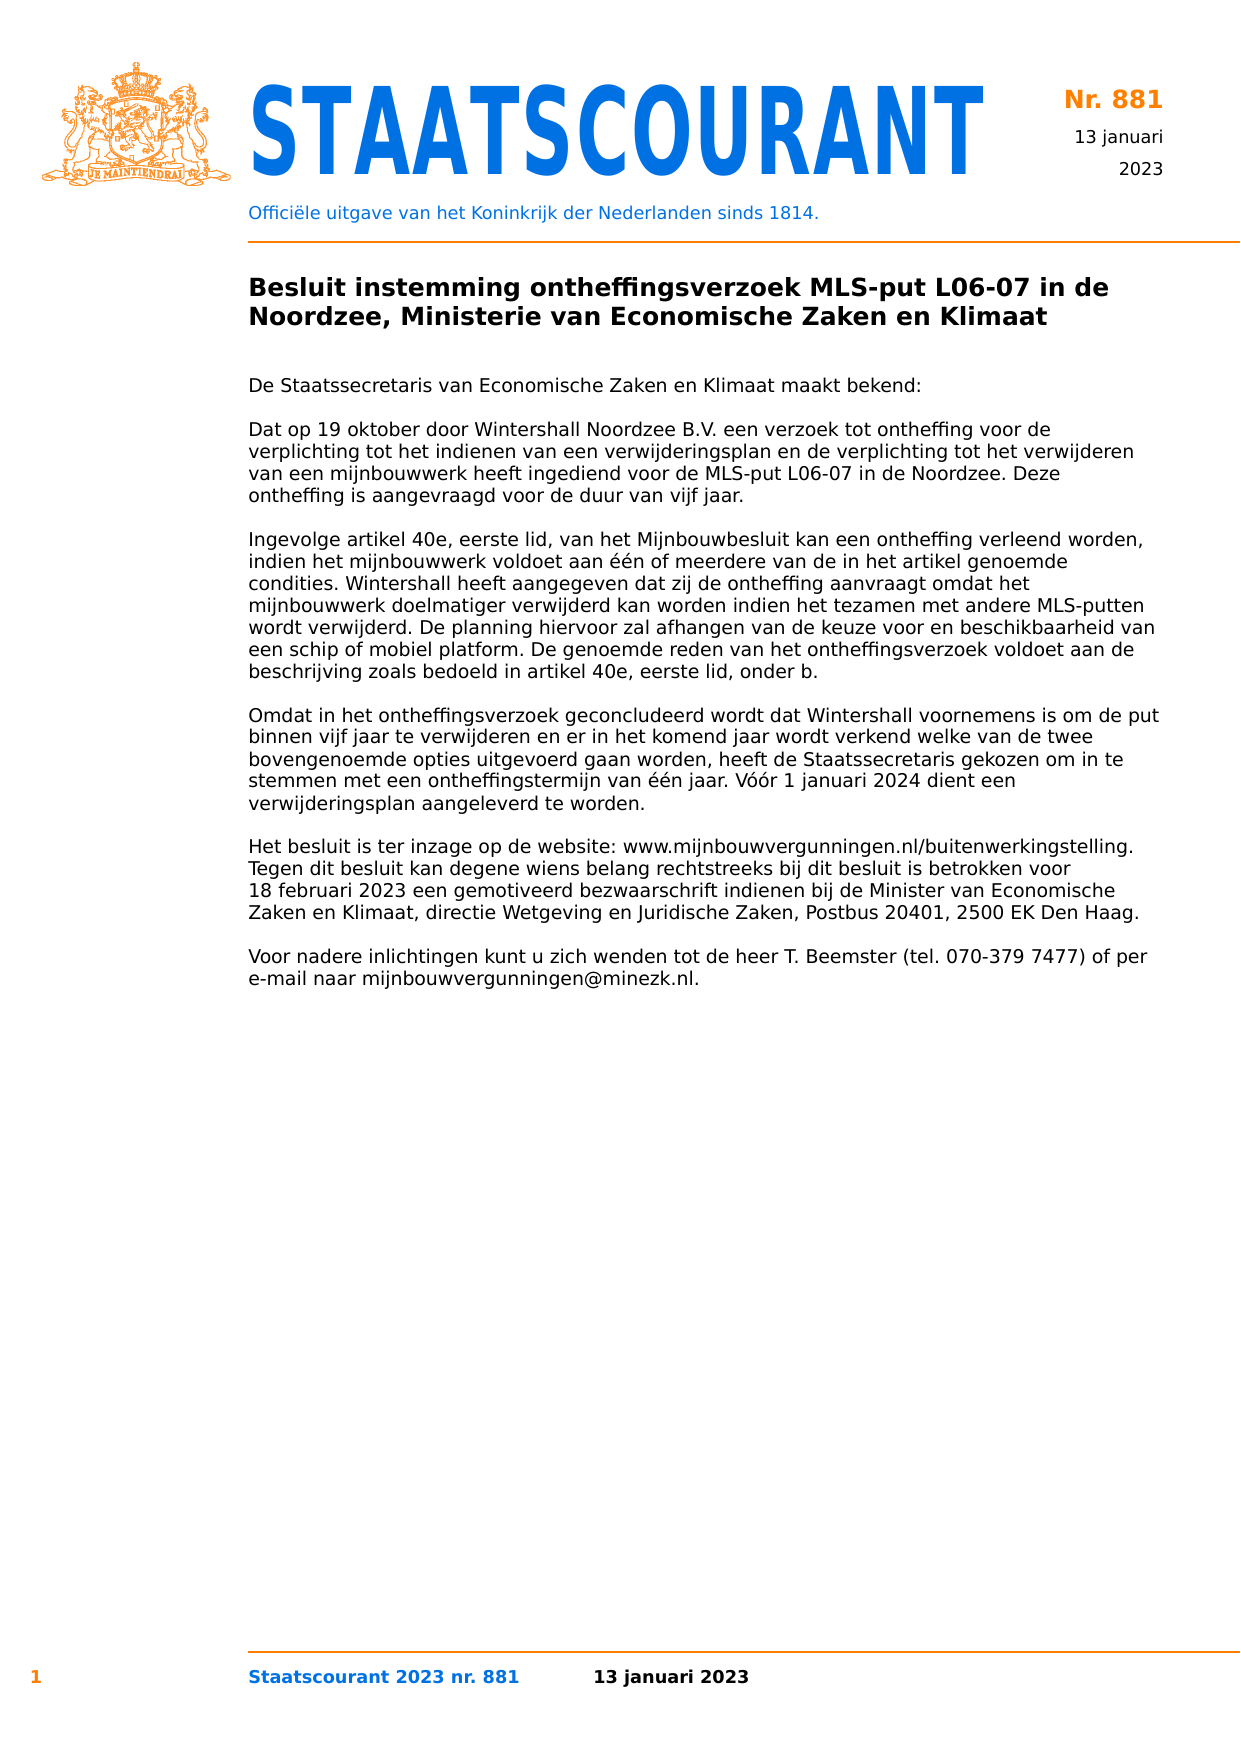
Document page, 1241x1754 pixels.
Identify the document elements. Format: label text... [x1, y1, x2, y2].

text De Staatssecretaris van Economische Zaken en Klimaat maakt bekend: [248, 375, 1163, 397]
text Omdat in het ontheffingsverzoek geconcludeerd wordt dat Wintershall voornemens is om de put binnen vijf jaar te verwijderen en er in het komend jaar wordt verkend welke van de twee bovengenoemde opties uitgevoerd gaan worden, heeft de Staatssecretaris gekozen om in te stemmen met een ontheffingstermijn van één jaar. Vóór 1 januari 2024 dient een verwijderingsplan aangeleverd te worden. [248, 704, 1163, 814]
picture [41, 62, 231, 186]
text Het besluit is ter inzage op de website: www.mijnbouwvergunningen.nl/buitenwerkingstelling. Tegen dit besluit kan degene wiens belang rechtstreeks bij dit besluit is betrokken voor 18 februari 2023 een gemotiveerd bezwaarschrift indienen bij de Minister van Economische Zaken en Klimaat, directie Wetgeving en Juridische Zaken, Postbus 20401, 2500 EK Den Haag. [248, 836, 1163, 924]
table_header Nr. 881 [998, 62, 1240, 121]
table_header [25, 62, 248, 241]
table_cell Officiële uitgave van het Koninkrijk der Nederlanden sinds 1814. [248, 203, 1240, 241]
table_cell 2023 [998, 153, 1240, 203]
text Ingevolge artikel 40e, eerste lid, van het Mijnbouwbesluit kan een ontheffing verleend worden, indien het mijnbouwwerk voldoet aan één of meerdere van de in het artikel genoemde condities. Wintershall heeft aangegeven dat zij de ontheffing aanvraagt omdat het mijnbouwwerk doelmatiger verwijderd kan worden indien het tezamen met andere MLS-putten wordt verwijderd. De planning hiervoor zal afhangen van de keuze voor en beschikbaarheid van een schip of mobiel platform. De genoemde reden van het ontheffingsverzoek voldoet aan de beschrijving zoals bedoeld in artikel 40e, eerste lid, onder b. [248, 529, 1163, 683]
text Voor nadere inlichtingen kunt u zich wenden tot de heer T. Beemster (tel. 070-379 7477) of per e-mail naar mijnbouwvergunningen@minezk.nl. [248, 946, 1163, 990]
subtitle Besluit instemming ontheffingsverzoek MLS-put L06-07 in de Noordzee, Ministerie van Economische Zaken en Klimaat [248, 273, 1163, 331]
table_cell 13 januari [998, 121, 1240, 153]
table_header STAATSCOURANT [248, 62, 998, 203]
text Dat op 19 oktober door Wintershall Noordzee B.V. een verzoek tot ontheffing voor de verplichting tot het indienen van een verwijderingsplan en de verplichting tot het verwijderen van een mijnbouwwerk heeft ingediend voor de MLS-put L06-07 in de Noordzee. Deze ontheffing is aangevraagd voor de duur van vijf jaar. [248, 419, 1163, 507]
